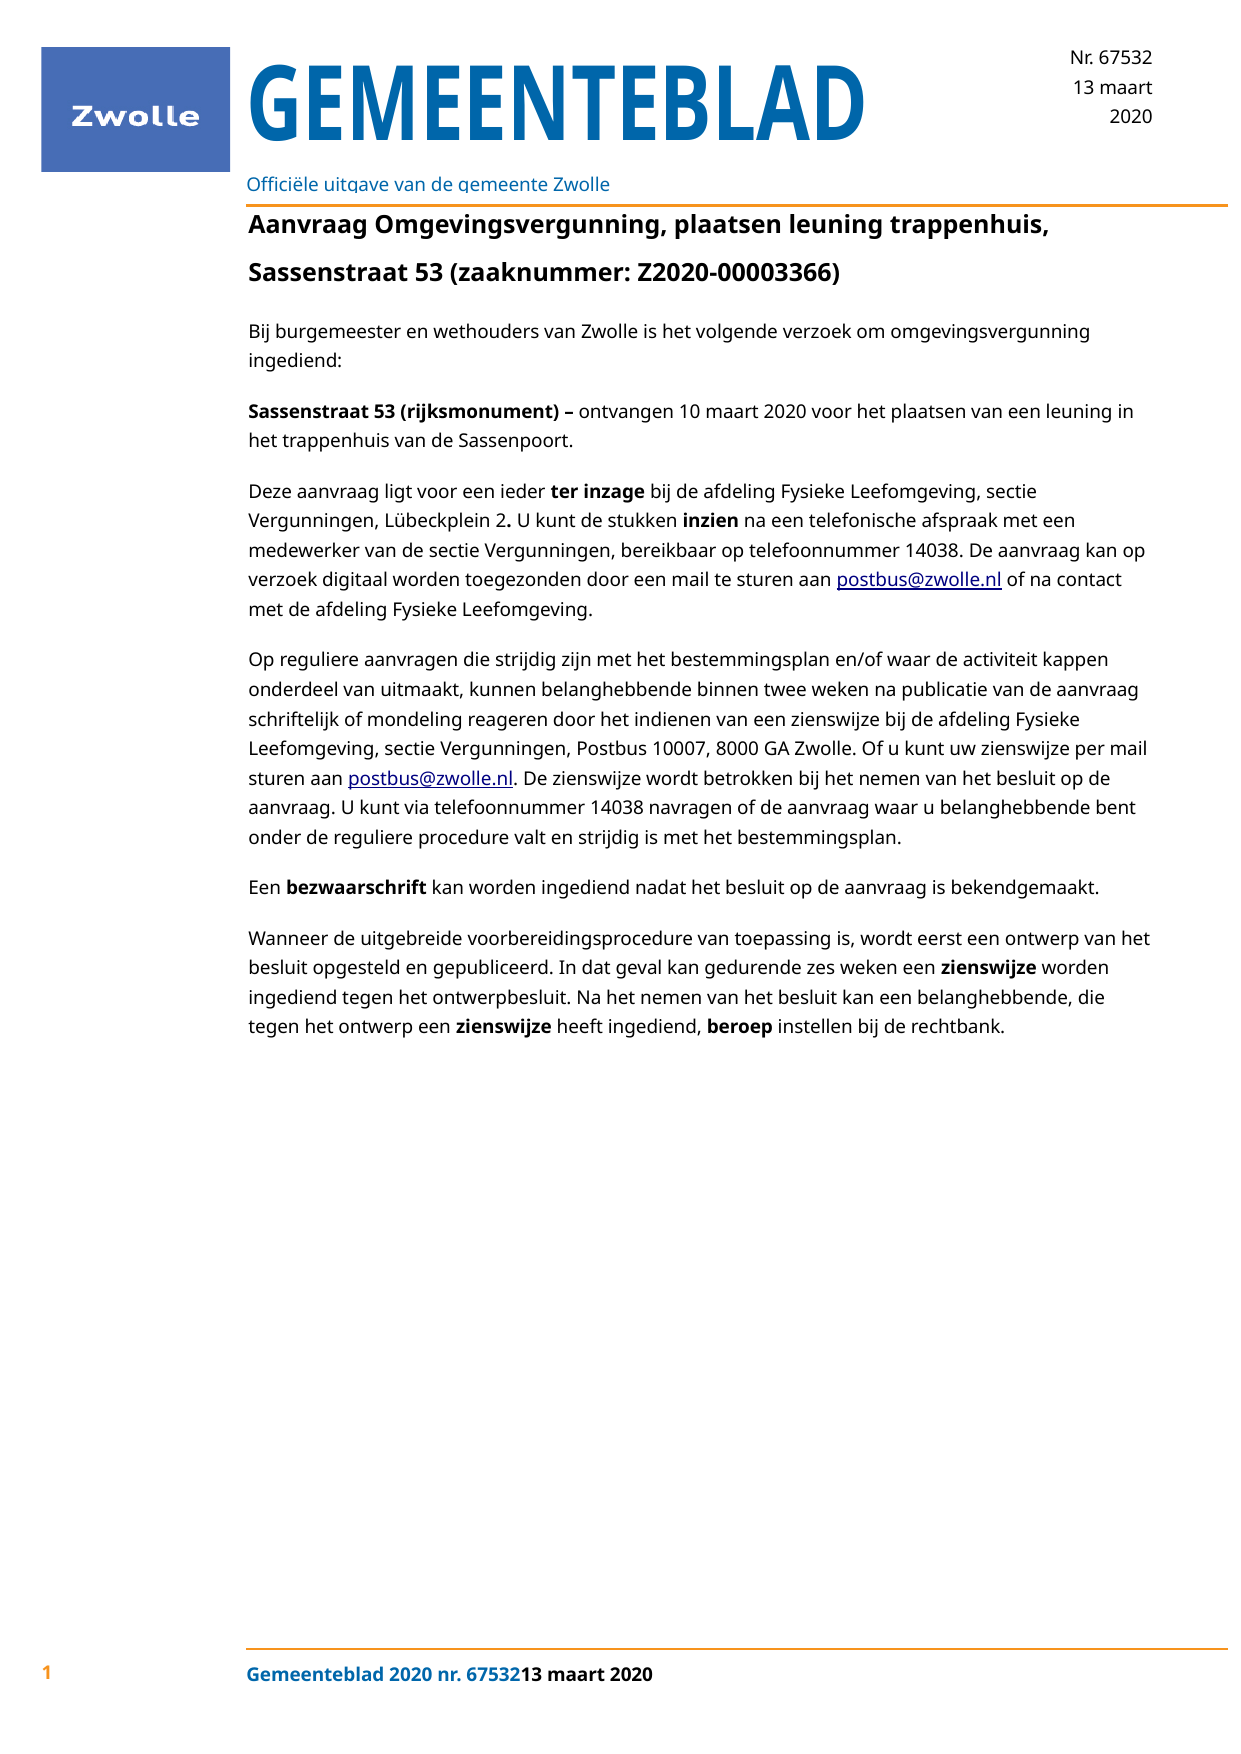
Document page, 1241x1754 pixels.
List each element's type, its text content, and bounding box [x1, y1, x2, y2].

text Op reguliere aanvragen die strijdig zijn met het bestemmingsplan en/of waar de activiteit kappen onderdeel van uitmaakt, kunnen belanghebbende binnen twee weken na publicatie van de aanvraag schriftelijk of mondeling reageren door het indienen van een zienswijze bij de afdeling Fysieke Leefomgeving, sectie Vergunningen, Postbus 10007, 8000 GA Zwolle. Of u kunt uw zienswijze per mail sturen aan postbus@zwolle.nl. De zienswijze wordt betrokken bij het nemen van het besluit op de aanvraag. U kunt via telefoonnummer 14038 navragen of de aanvraag waar u belanghebbende bent onder de reguliere procedure valt en strijdig is met het bestemmingsplan. [248, 647, 1152, 850]
text Sassenstraat 53 (rijksmonument) – ontvangen 10 maart 2020 voor het plaatsen van een leuning in het trappenhuis van de Sassenpoort. [248, 398, 1152, 453]
text Een bezwaarschrift kan worden ingediend nadat het besluit op de aanvraag is bekendgemaakt. [248, 874, 1152, 900]
text Deze aanvraag ligt voor een ieder ter inzage bij de afdeling Fysieke Leefomgeving, sectie Vergunningen, Lübeckplein 2. U kunt de stukken inzien na een telefonische afspraak met een medewerker van de sectie Vergunningen, bereikbaar op telefoonnummer 14038. De aanvraag kan op verzoek digitaal worden toegezonden door een mail te sturen aan postbus@zwolle.nl of na contact met de afdeling Fysieke Leefomgeving. [248, 478, 1152, 622]
text Aanvraag Omgevingsvergunning, plaatsen leuning trappenhuis, Sassenstraat 53 (zaaknummer: Z2020-00003366) [248, 207, 1152, 288]
picture [41, 47, 231, 172]
text Wanneer de uitgebreide voorbereidingsprocedure van toepassing is, wordt eerst een ontwerp van het besluit opgesteld en gepubliceerd. In dat geval kan gedurende zes weken een zienswijze worden ingediend tegen het ontwerpbesluit. Na het nemen van het besluit kan een belanghebbende, die tegen het ontwerp een zienswijze heeft ingediend, beroep instellen bij de rechtbank. [248, 925, 1152, 1039]
text Bij burgemeester en wethouders van Zwolle is het volgende verzoek om omgevingsvergunning ingediend: [248, 318, 1152, 373]
